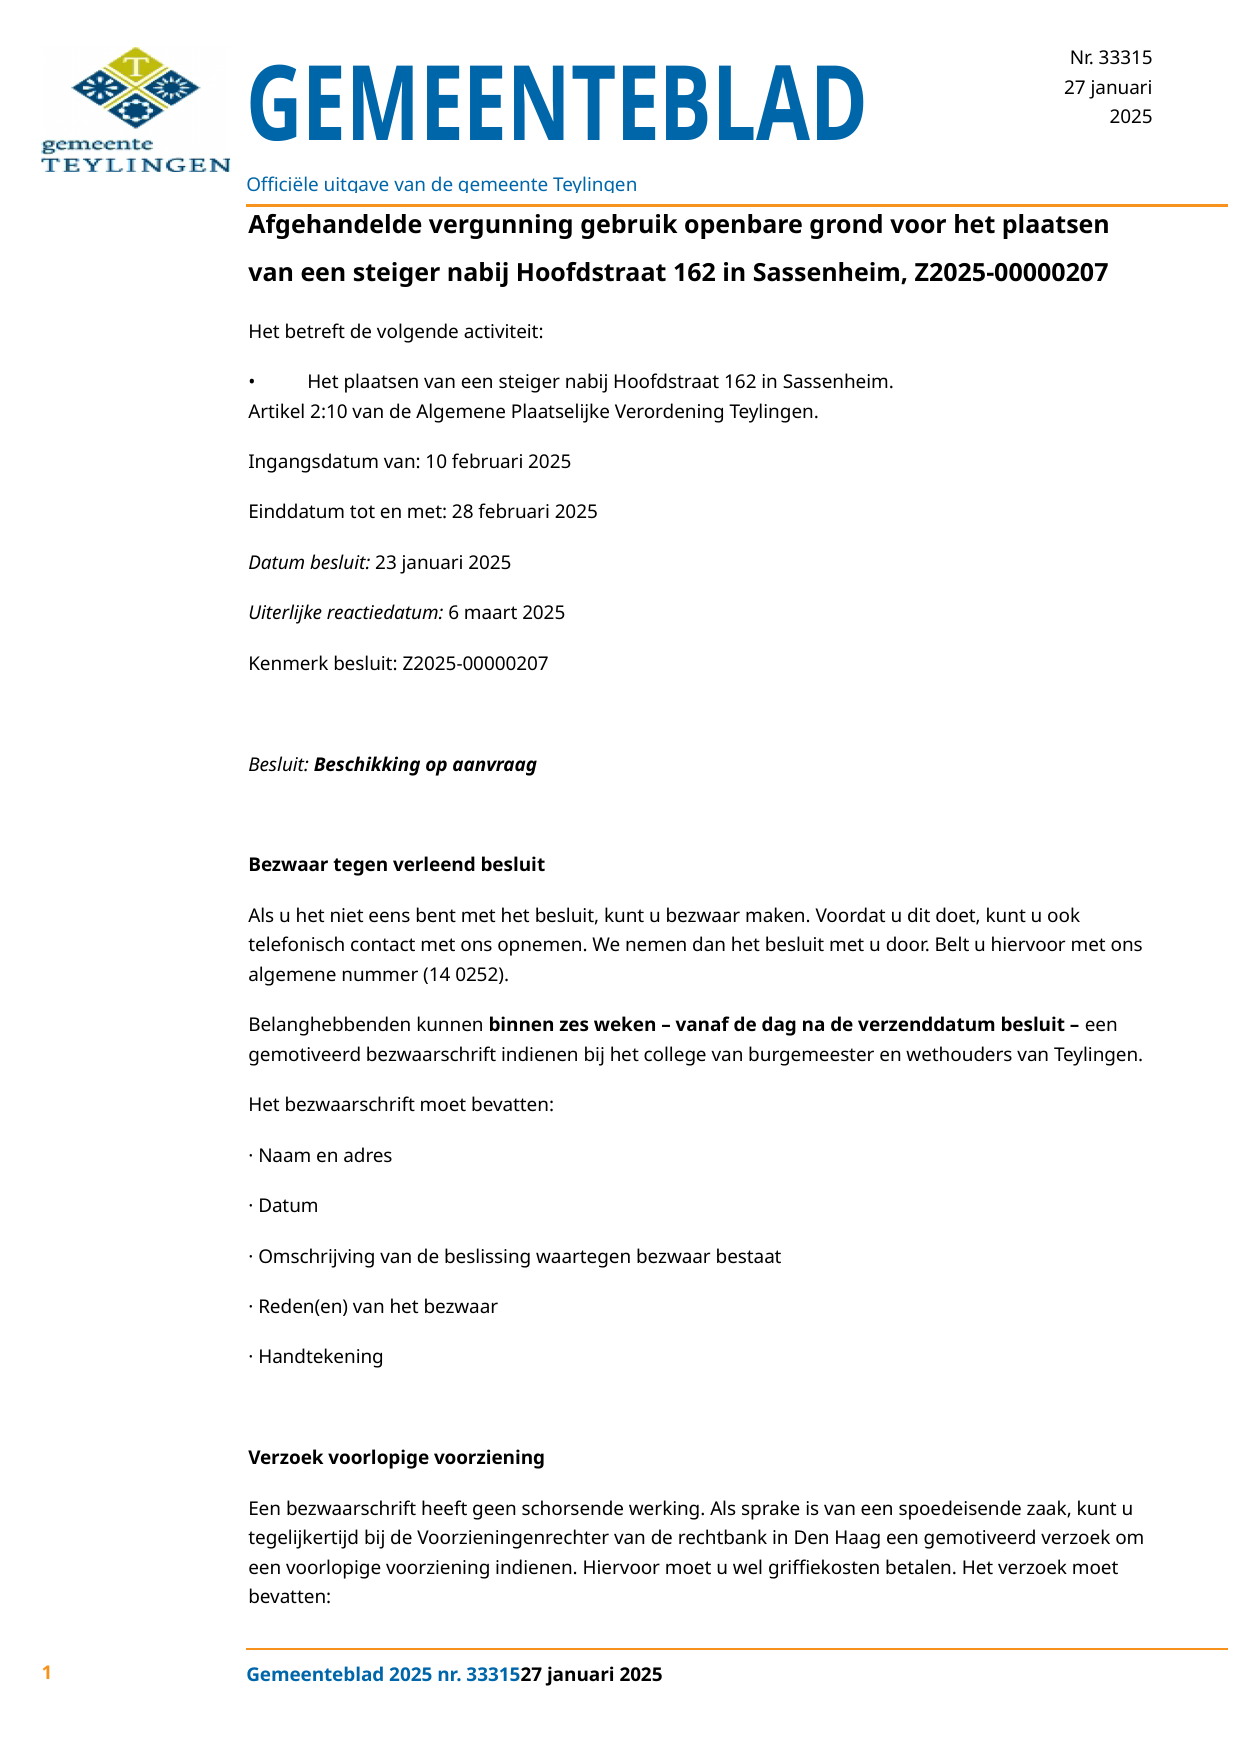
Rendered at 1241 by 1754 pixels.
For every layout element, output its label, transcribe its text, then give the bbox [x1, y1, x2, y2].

text Besluit: Beschikking op aanvraag [248, 751, 1152, 777]
text Afgehandelde vergunning gebruik openbare grond voor het plaatsen van een steiger nabij Hoofdstraat 162 in Sassenheim, Z2025-00000207 [248, 207, 1152, 288]
text · Omschrijving van de beslissing waartegen bezwaar bestaat [248, 1243, 1152, 1269]
list Het plaatsen van een steiger nabij Hoofdstraat 162 in Sassenheim. [248, 368, 1152, 394]
picture [41, 47, 231, 172]
text Kenmerk besluit: Z2025-00000207 [248, 650, 1152, 676]
text · Datum [248, 1192, 1152, 1218]
text Uiterlijke reactiedatum: 6 maart 2025 [248, 599, 1152, 625]
text Een bezwaarschrift heeft geen schorsende werking. Als sprake is van een spoedeisende zaak, kunt u tegelijkertijd bij de Voorzieningenrechter van de rechtbank in Den Haag een gemotiveerd verzoek om een voorlopige voorziening indienen. Hiervoor moet u wel griffiekosten betalen. Het verzoek moet bevatten: [248, 1495, 1152, 1609]
text Verzoek voorlopige voorziening [248, 1444, 1152, 1470]
text Datum besluit: 23 januari 2025 [248, 549, 1152, 575]
text · Handtekening [248, 1344, 1152, 1369]
text Einddatum tot en met: 28 februari 2025 [248, 499, 1152, 524]
text · Reden(en) van het bezwaar [248, 1293, 1152, 1319]
text Ingangsdatum van: 10 februari 2025 [248, 448, 1152, 474]
text Het bezwaarschrift moet bevatten: [248, 1092, 1152, 1117]
text Als u het niet eens bent met het besluit, kunt u bezwaar maken. Voordat u dit doet, kunt u ook telefonisch contact met ons opnemen. We nemen dan het besluit met u door. Belt u hiervoor met ons algemene nummer (14 0252). [248, 902, 1152, 987]
text Belanghebbenden kunnen binnen zes weken – vanaf de dag na de verzenddatum besluit – een gemotiveerd bezwaarschrift indienen bij het college van burgemeester en wethouders van Teylingen. [248, 1012, 1152, 1067]
text · Naam en adres [248, 1142, 1152, 1168]
text Bezwaar tegen verleend besluit [248, 852, 1152, 877]
text Het betreft de volgende activiteit: [248, 318, 1152, 344]
text Artikel 2:10 van de Algemene Plaatselijke Verordening Teylingen. [248, 398, 1152, 424]
